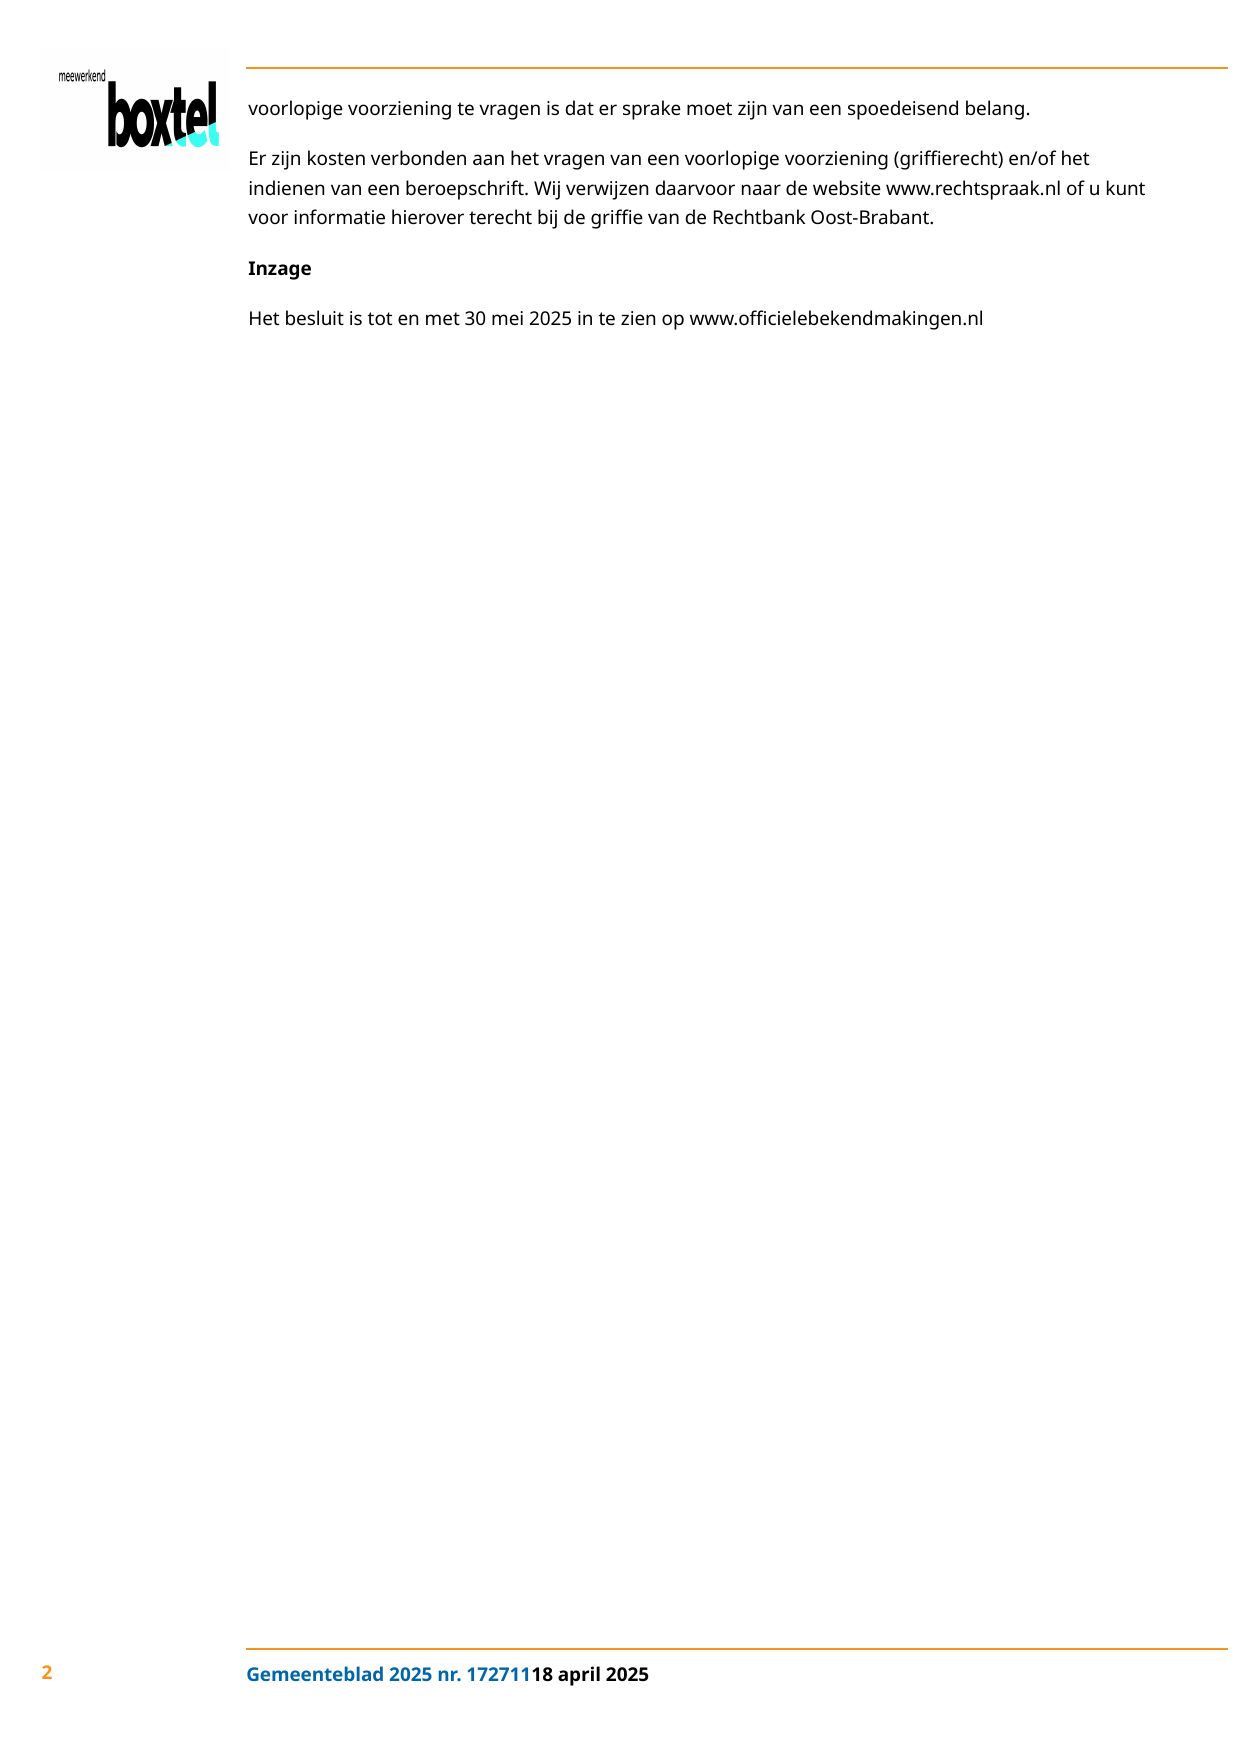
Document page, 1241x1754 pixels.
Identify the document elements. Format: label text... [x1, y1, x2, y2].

text Inzage [248, 255, 1152, 281]
text voorlopige voorziening te vragen is dat er sprake moet zijn van een spoedeisend belang. [248, 95, 1152, 121]
text Het besluit is tot en met 30 mei 2025 in te zien op www.officielebekendmakingen.nl [248, 305, 1152, 331]
text Er zijn kosten verbonden aan het vragen van een voorlopige voorziening (griffierecht) en/of het indienen van een beroepschrift. Wij verwijzen daarvoor naar de website www.rechtspraak.nl of u kunt voor informatie hierover terecht bij de griffie van de Rechtbank Oost-Brabant. [248, 145, 1152, 230]
picture [41, 47, 231, 172]
